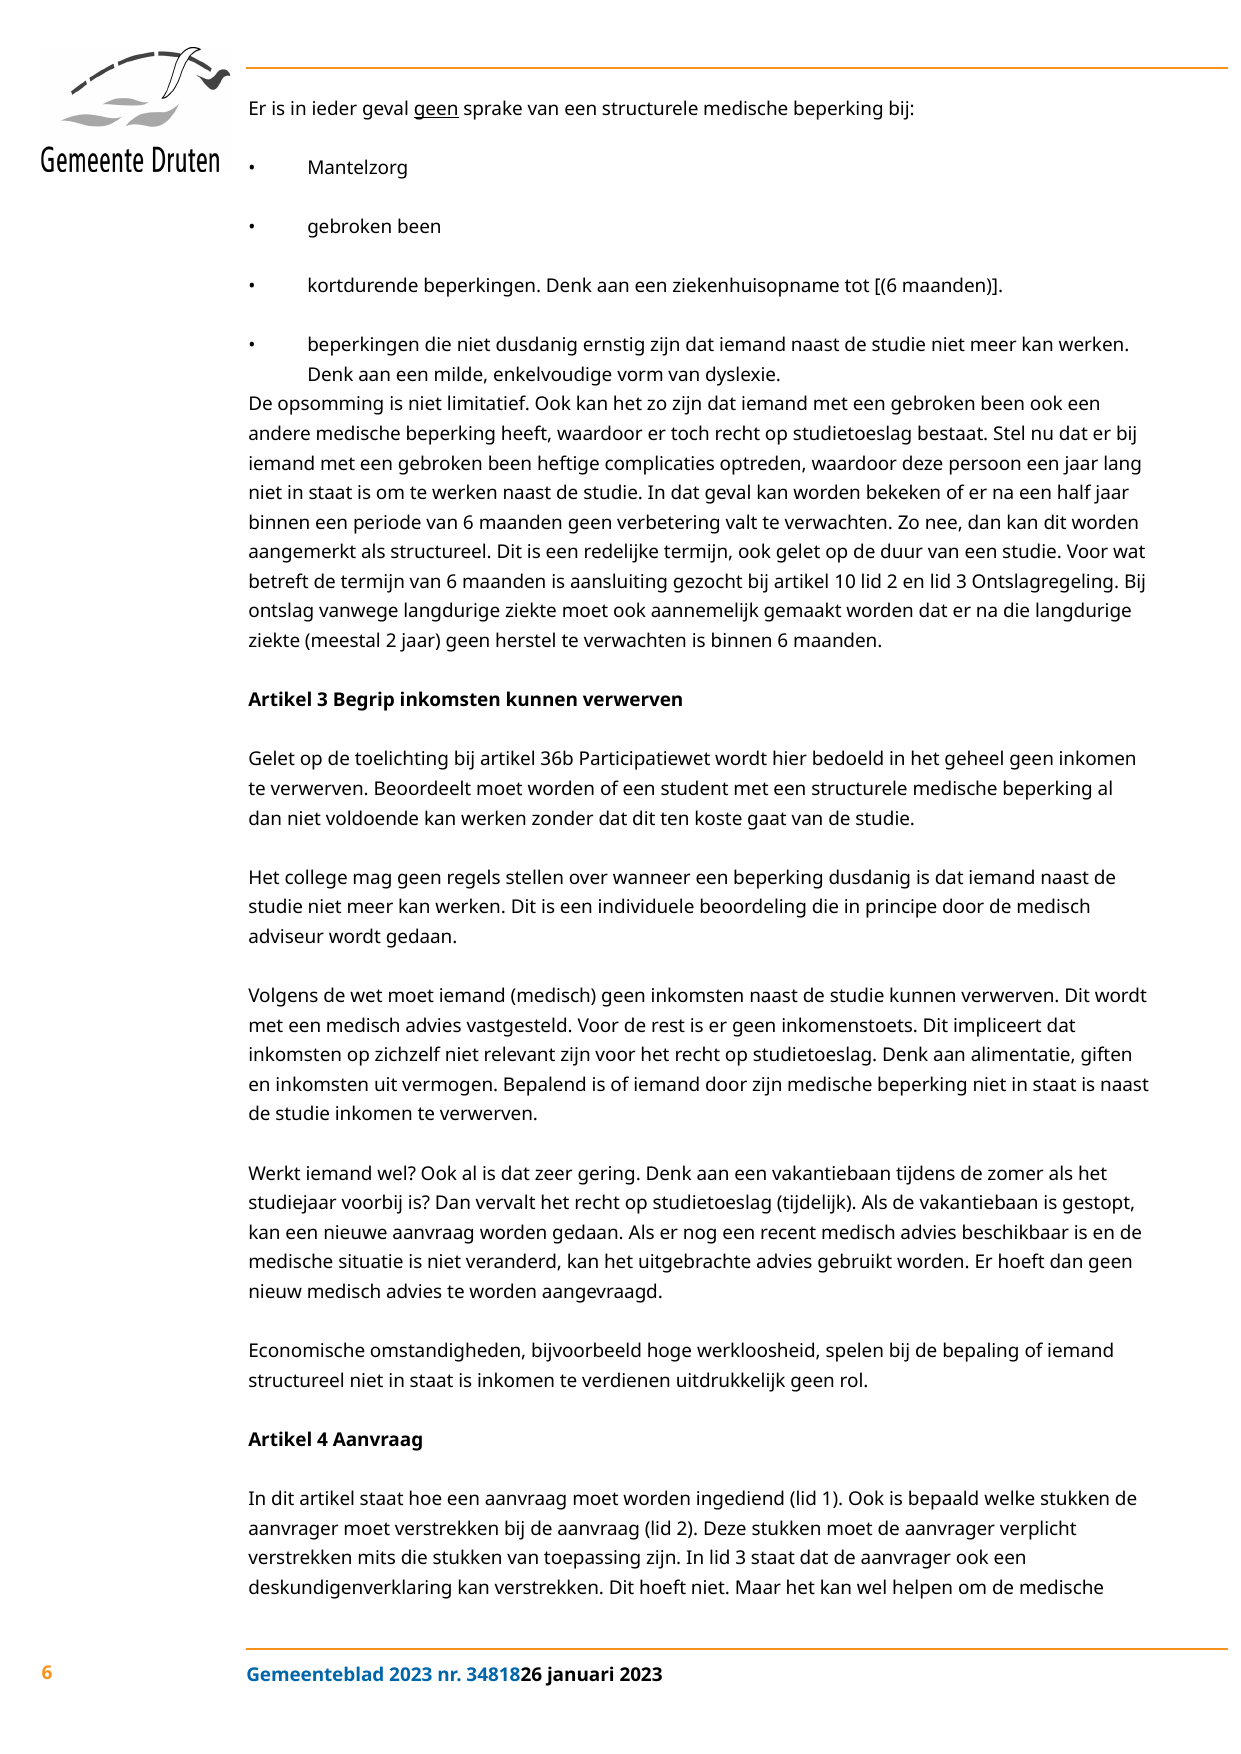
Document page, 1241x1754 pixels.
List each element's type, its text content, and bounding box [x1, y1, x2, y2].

list gebroken been [248, 213, 1152, 239]
text Er is in ieder geval geen sprake van een structurele medische beperking bij: [248, 95, 1152, 121]
text Werkt iemand wel? Ook al is dat zeer gering. Denk aan een vakantiebaan tijdens de zomer als het studiejaar voorbij is? Dan vervalt het recht op studietoeslag (tijdelijk). Als de vakantiebaan is gestopt, kan een nieuwe aanvraag worden gedaan. Als er nog een recent medisch advies beschikbaar is en de medische situatie is niet veranderd, kan het uitgebrachte advies gebruikt worden. Er hoeft dan geen nieuw medisch advies te worden aangevraagd. [248, 1160, 1152, 1304]
text De opsomming is niet limitatief. Ook kan het zo zijn dat iemand met een gebroken been ook een andere medische beperking heeft, waardoor er toch recht op studietoeslag bestaat. Stel nu dat er bij iemand met een gebroken been heftige complicaties optreden, waardoor deze persoon een jaar lang niet in staat is om te werken naast de studie. In dat geval kan worden bekeken of er na een half jaar binnen een periode van 6 maanden geen verbetering valt te verwachten. Zo nee, dan kan dit worden aangemerkt als structureel. Dit is een redelijke termijn, ook gelet op de duur van een studie. Voor wat betreft de termijn van 6 maanden is aansluiting gezocht bij artikel 10 lid 2 en lid 3 Ontslagregeling. Bij ontslag vanwege langdurige ziekte moet ook aannemelijk gemaakt worden dat er na die langdurige ziekte (meestal 2 jaar) geen herstel te verwachten is binnen 6 maanden. [248, 391, 1152, 653]
text Het college mag geen regels stellen over wanneer een beperking dusdanig is dat iemand naast de studie niet meer kan werken. Dit is een individuele beoordeling die in principe door de medisch adviseur wordt gedaan. [248, 864, 1152, 949]
text Artikel 4 Aanvraag [248, 1426, 1152, 1452]
list kortdurende beperkingen. Denk aan een ziekenhuisopname tot [(6 maanden)]. [248, 272, 1152, 298]
picture [41, 47, 231, 172]
text Gelet op de toelichting bij artikel 36b Participatiewet wordt hier bedoeld in het geheel geen inkomen te verwerven. Beoordeelt moet worden of een student met een structurele medische beperking al dan niet voldoende kan werken zonder dat dit ten koste gaat van de studie. [248, 746, 1152, 831]
text Volgens de wet moet iemand (medisch) geen inkomsten naast de studie kunnen verwerven. Dit wordt met een medisch advies vastgesteld. Voor de rest is er geen inkomenstoets. Dit impliceert dat inkomsten op zichzelf niet relevant zijn voor het recht op studietoeslag. Denk aan alimentatie, giften en inkomsten uit vermogen. Bepalend is of iemand door zijn medische beperking niet in staat is naast de studie inkomen te verwerven. [248, 982, 1152, 1126]
list beperkingen die niet dusdanig ernstig zijn dat iemand naast de studie niet meer kan werken. Denk aan een milde, enkelvoudige vorm van dyslexie. [248, 331, 1152, 387]
list Mantelzorg [248, 154, 1152, 180]
text Economische omstandigheden, bijvoorbeeld hoge werkloosheid, spelen bij de bepaling of iemand structureel niet in staat is inkomen te verdienen uitdrukkelijk geen rol. [248, 1337, 1152, 1393]
text Artikel 3 Begrip inkomsten kunnen verwerven [248, 686, 1152, 712]
text In dit artikel staat hoe een aanvraag moet worden ingediend (lid 1). Ook is bepaald welke stukken de aanvrager moet verstrekken bij de aanvraag (lid 2). Deze stukken moet de aanvrager verplicht verstrekken mits die stukken van toepassing zijn. In lid 3 staat dat de aanvrager ook een deskundigenverklaring kan verstrekken. Dit hoeft niet. Maar het kan wel helpen om de medische [248, 1485, 1152, 1600]
